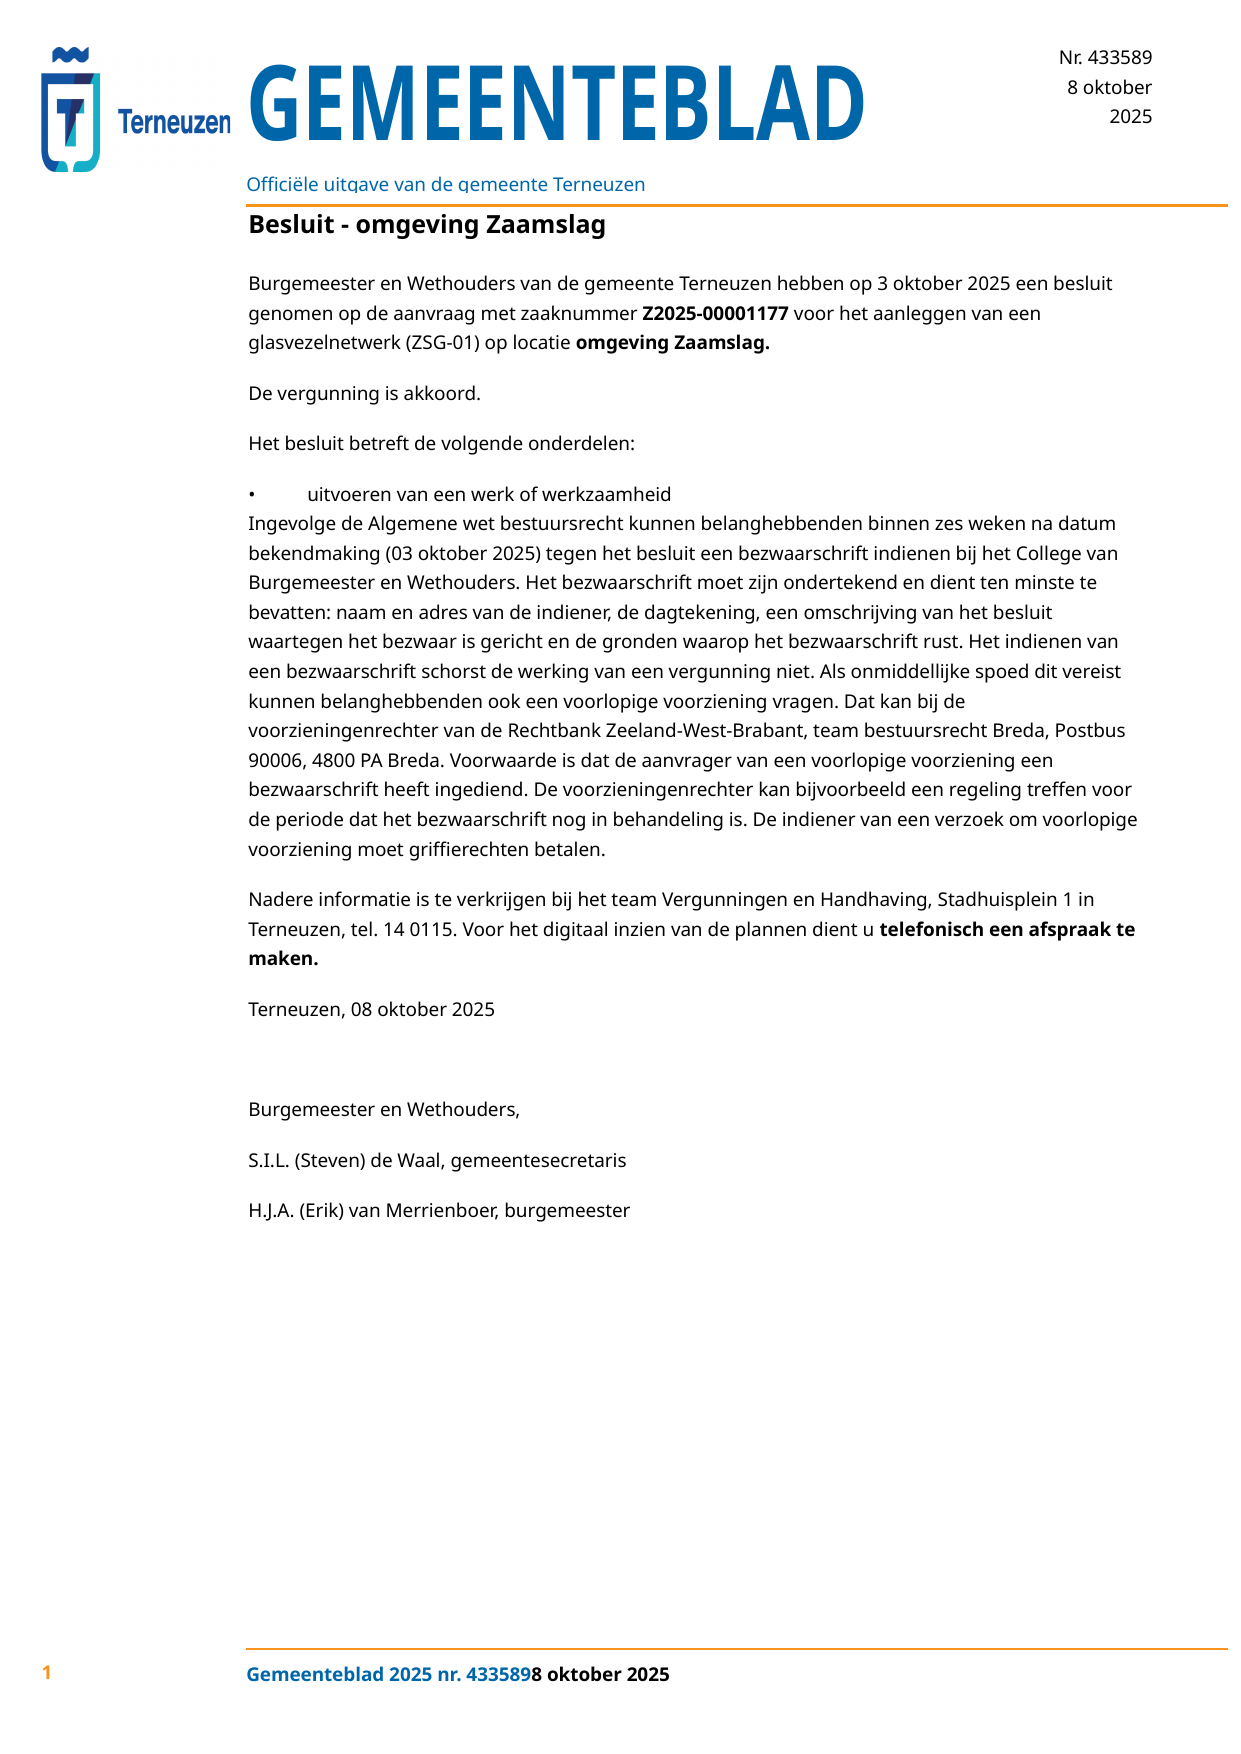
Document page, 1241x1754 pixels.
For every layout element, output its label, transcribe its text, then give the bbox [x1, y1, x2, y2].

text H.J.A. (Erik) van Merrienboer, burgemeester [248, 1197, 1152, 1223]
text Besluit - omgeving Zaamslag [248, 207, 1152, 241]
text De vergunning is akkoord. [248, 380, 1152, 406]
text Burgemeester en Wethouders, [248, 1097, 1152, 1122]
list uitvoeren van een werk of werkzaamheid [248, 481, 1152, 506]
text Het besluit betreft de volgende onderdelen: [248, 430, 1152, 456]
text Nadere informatie is te verkrijgen bij het team Vergunningen en Handhaving, Stadhuisplein 1 in Terneuzen, tel. 14 0115. Voor het digitaal inzien van de plannen dient u telefonisch een afspraak te maken. [248, 886, 1152, 971]
text Burgemeester en Wethouders van de gemeente Terneuzen hebben op 3 oktober 2025 een besluit genomen op de aanvraag met zaaknummer Z2025-00001177 voor het aanleggen van een glasvezelnetwerk (ZSG-01) op locatie omgeving Zaamslag. [248, 270, 1152, 355]
text Ingevolge de Algemene wet bestuursrecht kunnen belanghebbenden binnen zes weken na datum bekendmaking (03 oktober 2025) tegen het besluit een bezwaarschrift indienen bij het College van Burgemeester en Wethouders. Het bezwaarschrift moet zijn ondertekend en dient ten minste te bevatten: naam en adres van de indiener, de dagtekening, een omschrijving van het besluit waartegen het bezwaar is gericht en de gronden waarop het bezwaarschrift rust. Het indienen van een bezwaarschrift schorst de werking van een vergunning niet. Als onmiddellijke spoed dit vereist kunnen belanghebbenden ook een voorlopige voorziening vragen. Dat kan bij de voorzieningenrechter van de Rechtbank Zeeland-West-Brabant, team bestuursrecht Breda, Postbus 90006, 4800 PA Breda. Voorwaarde is dat de aanvrager van een voorlopige voorziening een bezwaarschrift heeft ingediend. De voorzieningenrechter kan bijvoorbeeld een regeling treffen voor de periode dat het bezwaarschrift nog in behandeling is. De indiener van een verzoek om voorlopige voorziening moet griffierechten betalen. [248, 510, 1152, 861]
picture [41, 47, 231, 172]
text Terneuzen, 08 oktober 2025 [248, 996, 1152, 1021]
text S.I.L. (Steven) de Waal, gemeentesecretaris [248, 1147, 1152, 1173]
